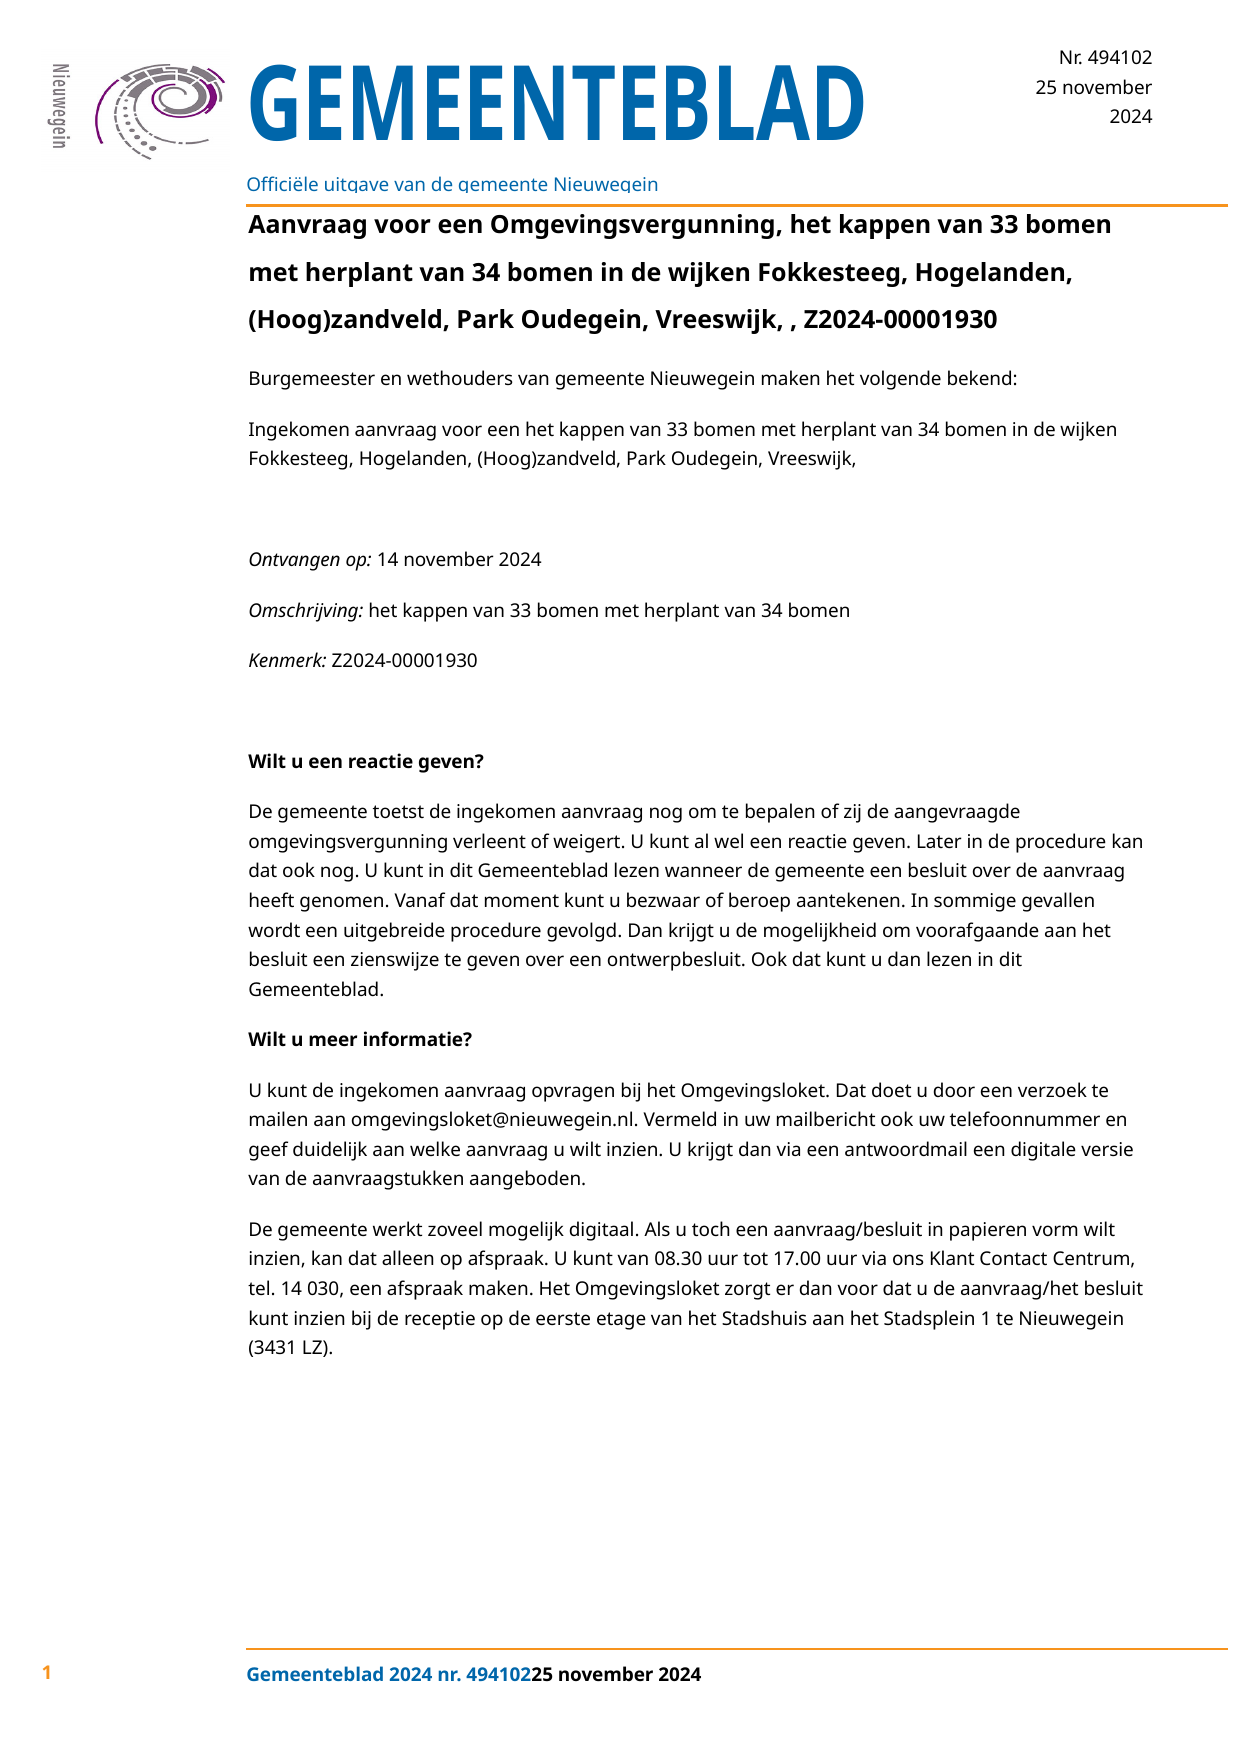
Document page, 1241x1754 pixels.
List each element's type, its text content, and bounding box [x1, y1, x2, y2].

text De gemeente werkt zoveel mogelijk digitaal. Als u toch een aanvraag/besluit in papieren vorm wilt inzien, kan dat alleen op afspraak. U kunt van 08.30 uur tot 17.00 uur via ons Klant Contact Centrum, tel. 14 030, een afspraak maken. Het Omgevingsloket zorgt er dan voor dat u de aanvraag/het besluit kunt inzien bij de receptie op de eerste etage van het Stadshuis aan het Stadsplein 1 te Nieuwegein (3431 LZ). [248, 1216, 1152, 1360]
text De gemeente toetst de ingekomen aanvraag nog om te bepalen of zij de aangevraagde omgevingsvergunning verleent of weigert. U kunt al wel een reactie geven. Later in de procedure kan dat ook nog. U kunt in dit Gemeenteblad lezen wanneer de gemeente een besluit over de aanvraag heeft genomen. Vanaf dat moment kunt u bezwaar of beroep aantekenen. In sommige gevallen wordt een uitgebreide procedure gevolgd. Dan krijgt u de mogelijkheid om voorafgaande aan het besluit een zienswijze te geven over een ontwerpbesluit. Ook dat kunt u dan lezen in dit Gemeenteblad. [248, 798, 1152, 1002]
text Ingekomen aanvraag voor een het kappen van 33 bomen met herplant van 34 bomen in de wijken Fokkesteeg, Hogelanden, (Hoog)zandveld, Park Oudegein, Vreeswijk, [248, 416, 1152, 471]
text U kunt de ingekomen aanvraag opvragen bij het Omgevingsloket. Dat doet u door een verzoek te mailen aan omgevingsloket@nieuwegein.nl. Vermeld in uw mailbericht ook uw telefoonnummer en geef duidelijk aan welke aanvraag u wilt inzien. U krijgt dan via een antwoordmail een digitale versie van de aanvraagstukken aangeboden. [248, 1077, 1152, 1191]
text Wilt u meer informatie? [248, 1026, 1152, 1052]
text Kenmerk: Z2024-00001930 [248, 647, 1152, 673]
text Omschrijving: het kappen van 33 bomen met herplant van 34 bomen [248, 597, 1152, 622]
text Wilt u een reactie geven? [248, 748, 1152, 774]
text Aanvraag voor een Omgevingsvergunning, het kappen van 33 bomen met herplant van 34 bomen in de wijken Fokkesteeg, Hogelanden, (Hoog)zandveld, Park Oudegein, Vreeswijk, , Z2024-00001930 [248, 207, 1152, 336]
picture [41, 47, 231, 172]
text Ontvangen op: 14 november 2024 [248, 546, 1152, 572]
text Burgemeester en wethouders van gemeente Nieuwegein maken het volgende bekend: [248, 366, 1152, 391]
